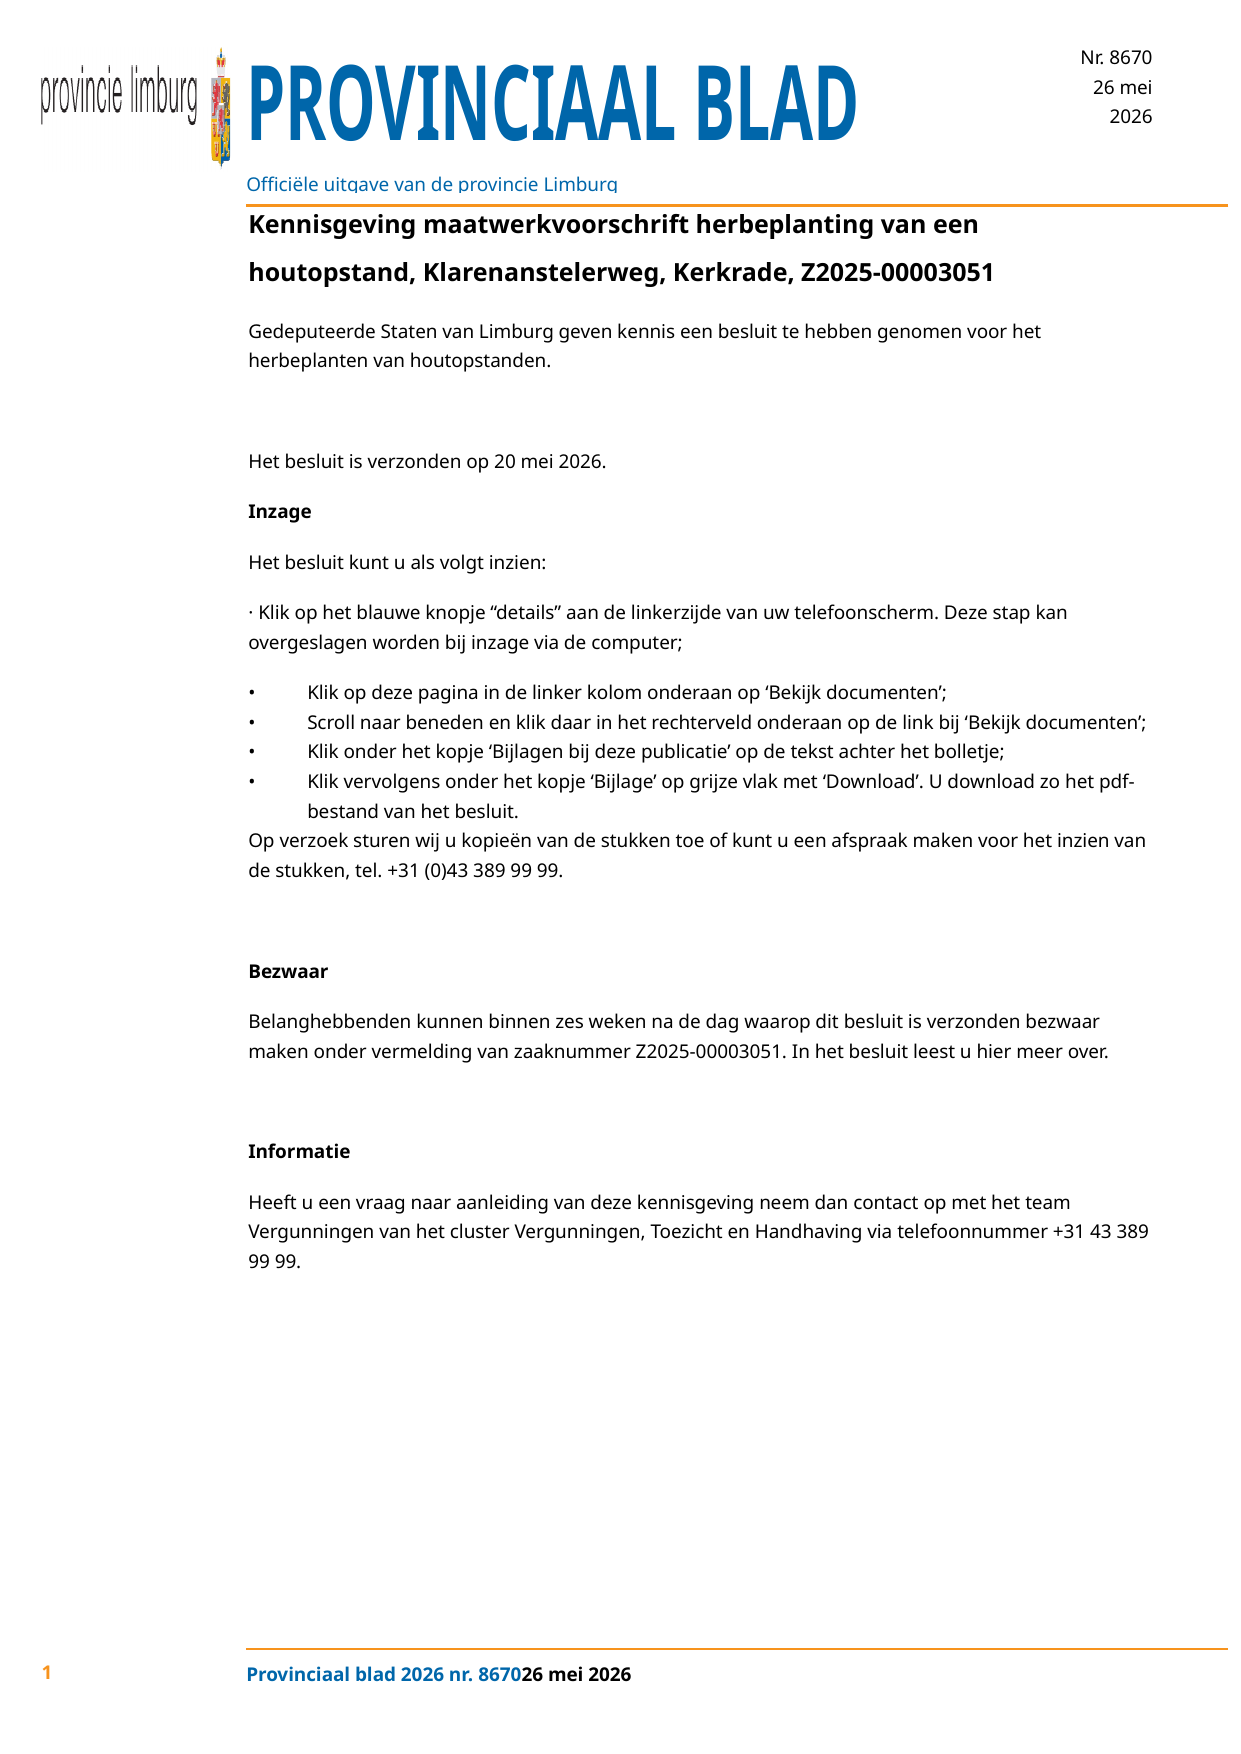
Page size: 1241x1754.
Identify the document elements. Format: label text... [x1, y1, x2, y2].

text Belanghebbenden kunnen binnen zes weken na de dag waarop dit besluit is verzonden bezwaar maken onder vermelding van zaaknummer Z2025-00003051. In het besluit leest u hier meer over. [248, 1008, 1152, 1064]
text Op verzoek sturen wij u kopieën van de stukken toe of kunt u een afspraak maken voor het inzien van de stukken, tel. +31 (0)43 389 99 99. [248, 827, 1152, 883]
list Klik onder het kopje ‘Bijlagen bij deze publicatie’ op de tekst achter het bolletje; [248, 739, 1152, 764]
text Informatie [248, 1139, 1152, 1164]
text Gedeputeerde Staten van Limburg geven kennis een besluit te hebben genomen voor het herbeplanten van houtopstanden. [248, 318, 1152, 373]
text Heeft u een vraag naar aanleiding van deze kennisgeving neem dan contact op met het team Vergunningen van het cluster Vergunningen, Toezicht en Handhaving via telefoonnummer +31 43 389 99 99. [248, 1189, 1152, 1274]
text · Klik op het blauwe knopje “details” aan de linkerzijde van uw telefoonscherm. Deze stap kan overgeslagen worden bij inzage via de computer; [248, 599, 1152, 655]
text Het besluit kunt u als volgt inzien: [248, 549, 1152, 575]
picture [41, 47, 231, 172]
list Scroll naar beneden en klik daar in het rechterveld onderaan op de link bij ‘Bekijk documenten’; [248, 709, 1152, 735]
text Bezwaar [248, 958, 1152, 984]
text Kennisgeving maatwerkvoorschrift herbeplanting van een houtopstand, Klarenanstelerweg, Kerkrade, Z2025-00003051 [248, 207, 1152, 288]
text Het besluit is verzonden op 20 mei 2026. [248, 448, 1152, 474]
list Klik vervolgens onder het kopje ‘Bijlage’ op grijze vlak met ‘Download’. U download zo het pdf-bestand van het besluit. [248, 768, 1152, 824]
list Klik op deze pagina in de linker kolom onderaan op ‘Bekijk documenten’; [248, 679, 1152, 705]
text Inzage [248, 499, 1152, 524]
